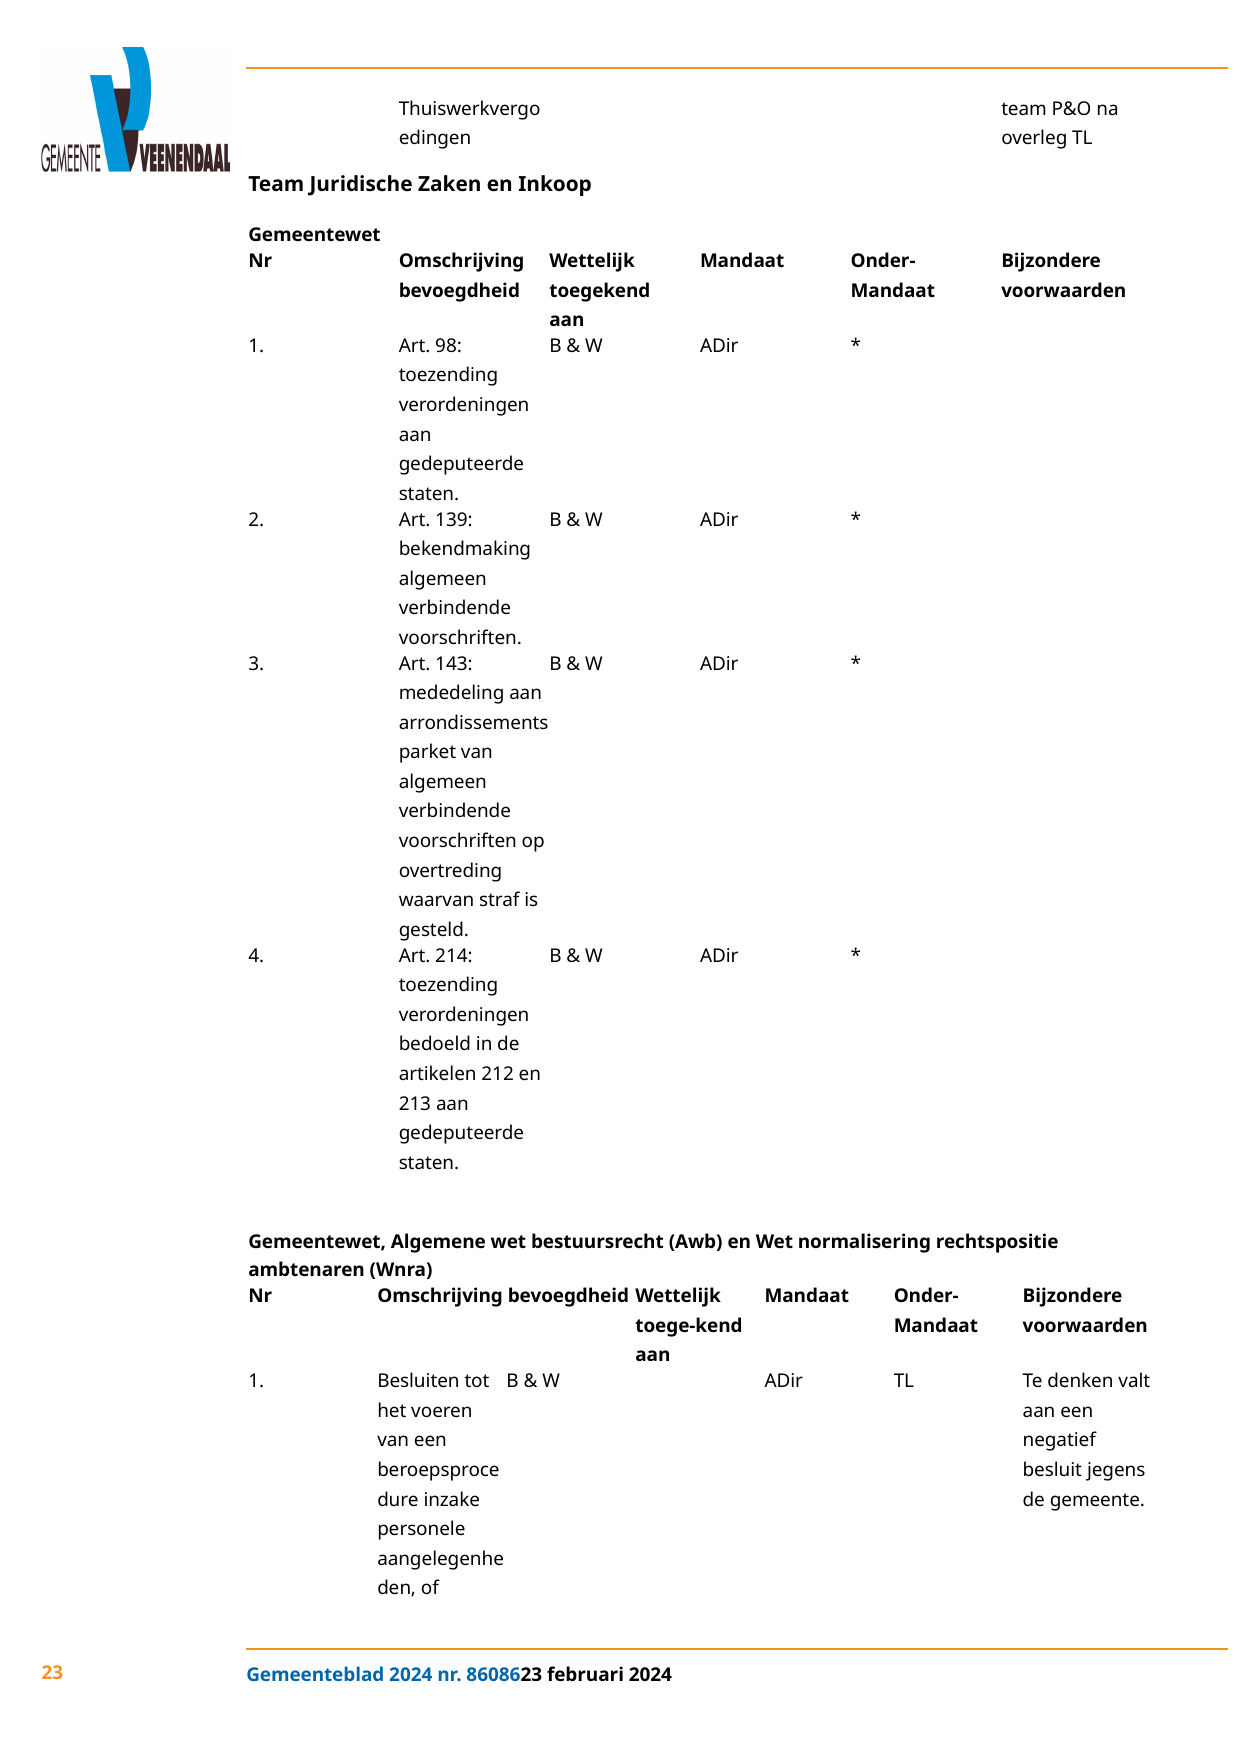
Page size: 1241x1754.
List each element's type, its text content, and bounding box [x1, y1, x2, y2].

text Team Juridische Zaken en Inkoop [248, 169, 1152, 198]
table_cell [1001, 506, 1152, 650]
table_cell 1. [248, 332, 398, 506]
table_cell ADir [700, 942, 850, 1174]
picture [123, 47, 231, 172]
table_cell Art. 139: bekendmaking algemeen verbindende voorschriften. [399, 506, 549, 650]
table_header Omschrijving bevoegdheid [399, 247, 549, 332]
table_cell Art. 143: mededeling aan arrondissementsparket van algemeen verbindende voorschriften op overtreding waarvan straf is gesteld. [399, 650, 549, 942]
table_cell 2. [248, 506, 398, 650]
table_cell [549, 95, 700, 150]
table_cell ADir [700, 506, 850, 650]
table_cell TL [894, 1368, 1022, 1600]
table_cell Thuiswerkvergoedingen [399, 95, 549, 150]
table_header Omschrijving bevoegdheid [377, 1283, 635, 1367]
table_cell * [850, 650, 1001, 942]
table_cell * [850, 942, 1001, 1174]
table_cell [1001, 650, 1152, 942]
table_cell B & W [549, 506, 700, 650]
table_header Wettelijk toege-kend aan [635, 1283, 764, 1367]
table_cell Besluiten tot het voeren van een beroepsprocedure inzake personele aangelegenheden, of [377, 1368, 506, 1600]
table_cell Art. 98: toezending verordeningen aan gedeputeerde staten. [399, 332, 549, 506]
table_cell * [850, 332, 1001, 506]
table_cell team P&O na overleg TL [1001, 95, 1152, 150]
table_header Nr [248, 1283, 377, 1367]
table_cell [1001, 332, 1152, 506]
picture [41, 47, 130, 172]
table_cell ADir [700, 650, 850, 942]
table_cell ADir [764, 1368, 893, 1600]
table_cell Te denken valt aan een negatief besluit jegens de gemeente. [1023, 1368, 1152, 1600]
table_header Onder- Mandaat [850, 247, 1001, 332]
table_cell 4. [248, 942, 398, 1174]
table_header Onder- Mandaat [894, 1283, 1022, 1367]
table_header Bijzondere voorwaarden [1023, 1283, 1152, 1367]
text Gemeentewet, Algemene wet bestuursrecht (Awb) en Wet normalisering rechtspositie ambtenaren (Wnra) [248, 1228, 1152, 1282]
table_header Wettelijk toegekend aan [549, 247, 700, 332]
table_cell B & W [549, 650, 700, 942]
table_cell * [850, 506, 1001, 650]
table_header Bijzondere voorwaarden [1001, 247, 1152, 332]
table_cell B & W [549, 332, 700, 506]
table_cell [1001, 942, 1152, 1174]
table_cell Art. 214: toezending verordeningen bedoeld in de artikelen 212 en 213 aan gedeputeerde staten. [399, 942, 549, 1174]
text Gemeentewet [248, 219, 1152, 247]
table_cell [850, 95, 1001, 150]
table_cell [700, 95, 850, 150]
table_cell 1. [248, 1368, 377, 1600]
table_header Nr [248, 247, 398, 332]
table_cell [248, 95, 398, 150]
table_header Mandaat [700, 247, 850, 332]
table_cell B & W [549, 942, 700, 1174]
table_cell B & W [506, 1368, 764, 1600]
table_cell ADir [700, 332, 850, 506]
table_cell 3. [248, 650, 398, 942]
table_header Mandaat [764, 1283, 893, 1367]
